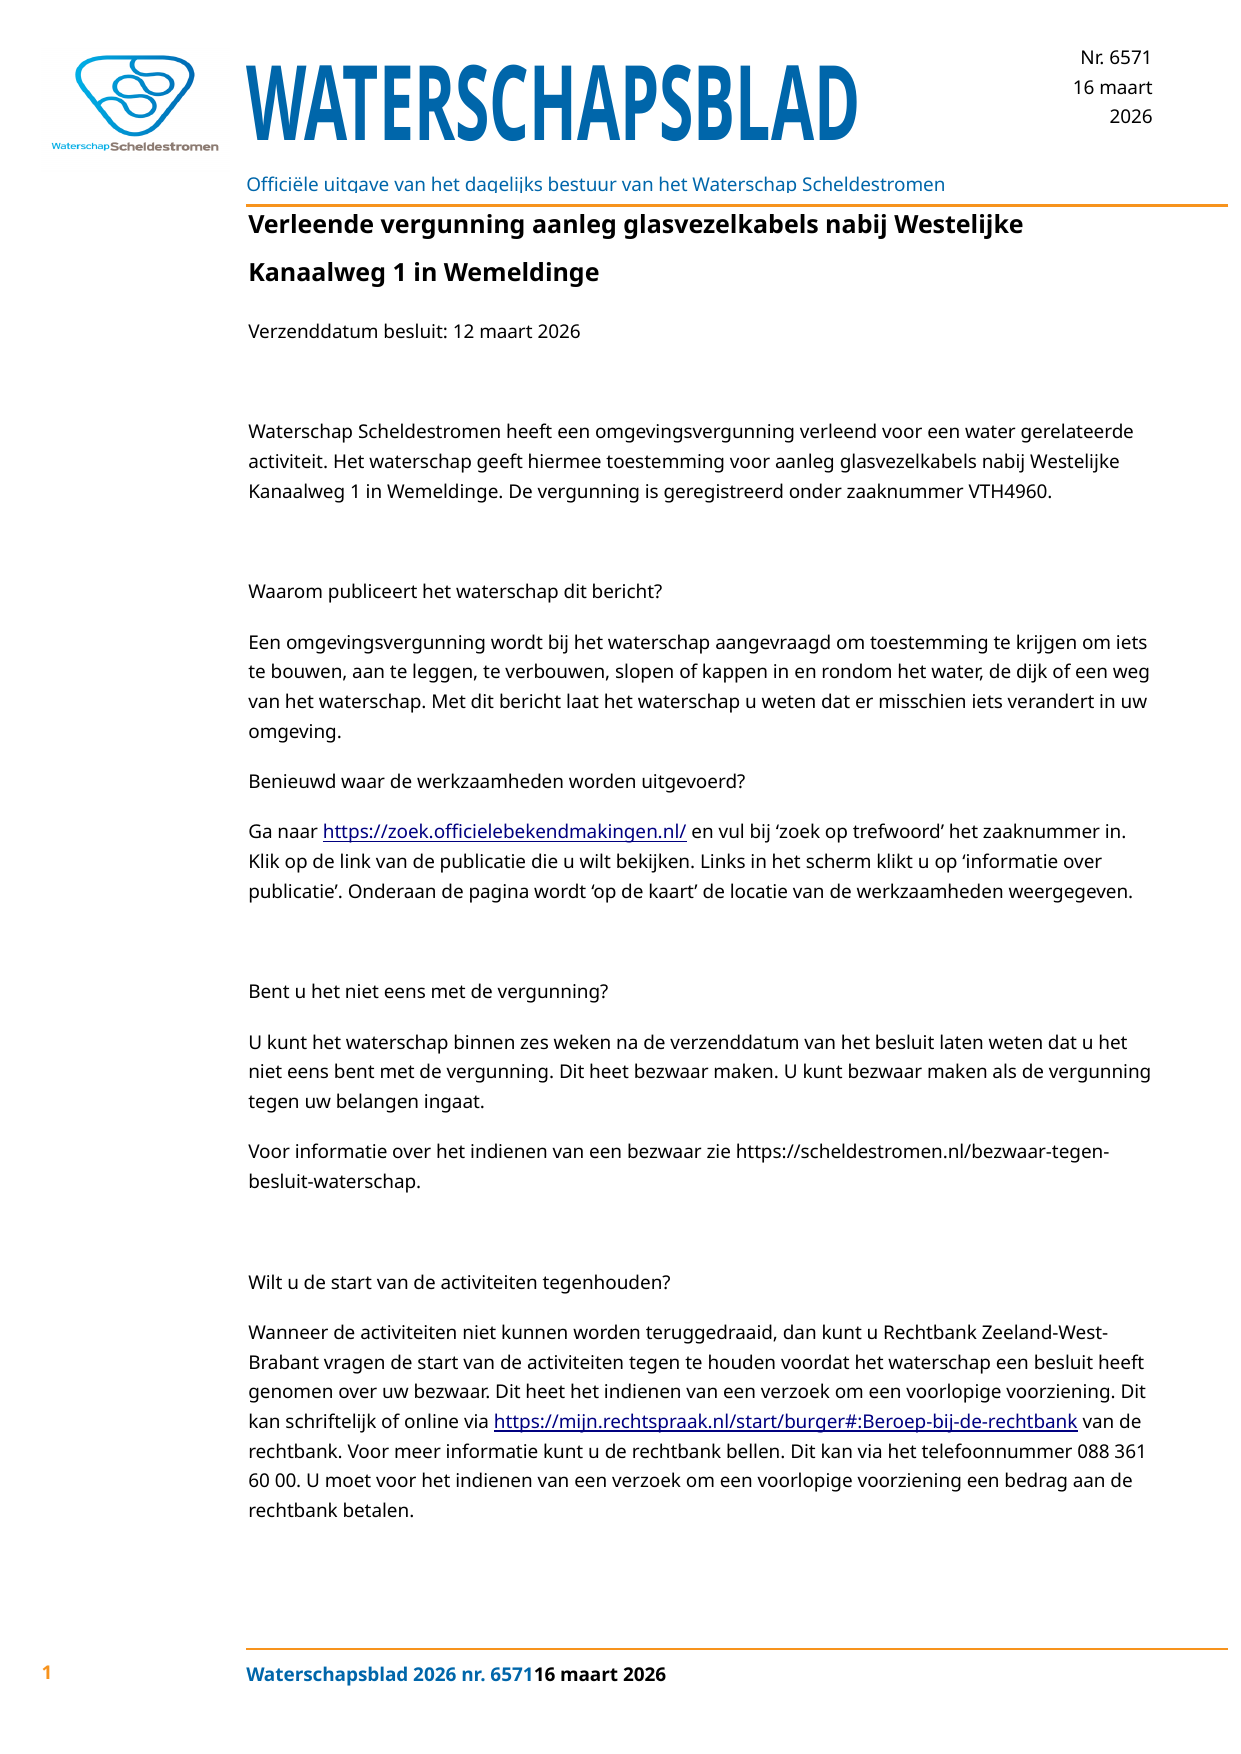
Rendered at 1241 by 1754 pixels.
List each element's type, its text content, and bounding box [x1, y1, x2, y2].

text Verzenddatum besluit: 12 maart 2026 [248, 318, 1152, 344]
text Wilt u de start van de activiteiten tegenhouden? [248, 1269, 1152, 1295]
text Verleende vergunning aanleg glasvezelkabels nabij Westelijke Kanaalweg 1 in Wemeldinge [248, 207, 1152, 288]
text Waterschap Scheldestromen heeft een omgevingsvergunning verleend voor een water gerelateerde activiteit. Het waterschap geeft hiermee toestemming voor aanleg glasvezelkabels nabij Westelijke Kanaalweg 1 in Wemeldinge. De vergunning is geregistreerd onder zaaknummer VTH4960. [248, 419, 1152, 504]
text Benieuwd waar de werkzaamheden worden uitgevoerd? [248, 768, 1152, 794]
text Voor informatie over het indienen van een bezwaar zie https://scheldestromen.nl/bezwaar-tegen-besluit-waterschap. [248, 1139, 1152, 1194]
picture [41, 47, 231, 172]
text Wanneer de activiteiten niet kunnen worden teruggedraaid, dan kunt u Rechtbank Zeeland-West-Brabant vragen de start van de activiteiten tegen te houden voordat het waterschap een besluit heeft genomen over uw bezwaar. Dit heet het indienen van een verzoek om een voorlopige voorziening. Dit kan schriftelijk of online via https://mijn.rechtspraak.nl/start/burger#:Beroep-bij-de-rechtbank van de rechtbank. Voor meer informatie kunt u de rechtbank bellen. Dit kan via het telefoonnummer 088 361 60 00. U moet voor het indienen van een verzoek om een voorlopige voorziening een bedrag aan de rechtbank betalen. [248, 1319, 1152, 1523]
text U kunt het waterschap binnen zes weken na de verzenddatum van het besluit laten weten dat u het niet eens bent met de vergunning. Dit heet bezwaar maken. U kunt bezwaar maken als de vergunning tegen uw belangen ingaat. [248, 1029, 1152, 1114]
text Een omgevingsvergunning wordt bij het waterschap aangevraagd om toestemming te krijgen om iets te bouwen, aan te leggen, te verbouwen, slopen of kappen in en rondom het water, de dijk of een weg van het waterschap. Met dit bericht laat het waterschap u weten dat er misschien iets verandert in uw omgeving. [248, 629, 1152, 744]
text Ga naar https://zoek.officielebekendmakingen.nl/ en vul bij ‘zoek op trefwoord’ het zaaknummer in. Klik op de link van de publicatie die u wilt bekijken. Links in het scherm klikt u op ‘informatie over publicatie’. Onderaan de pagina wordt ‘op de kaart’ de locatie van de werkzaamheden weergegeven. [248, 819, 1152, 904]
text Waarom publiceert het waterschap dit bericht? [248, 579, 1152, 604]
text Bent u het niet eens met de vergunning? [248, 979, 1152, 1004]
